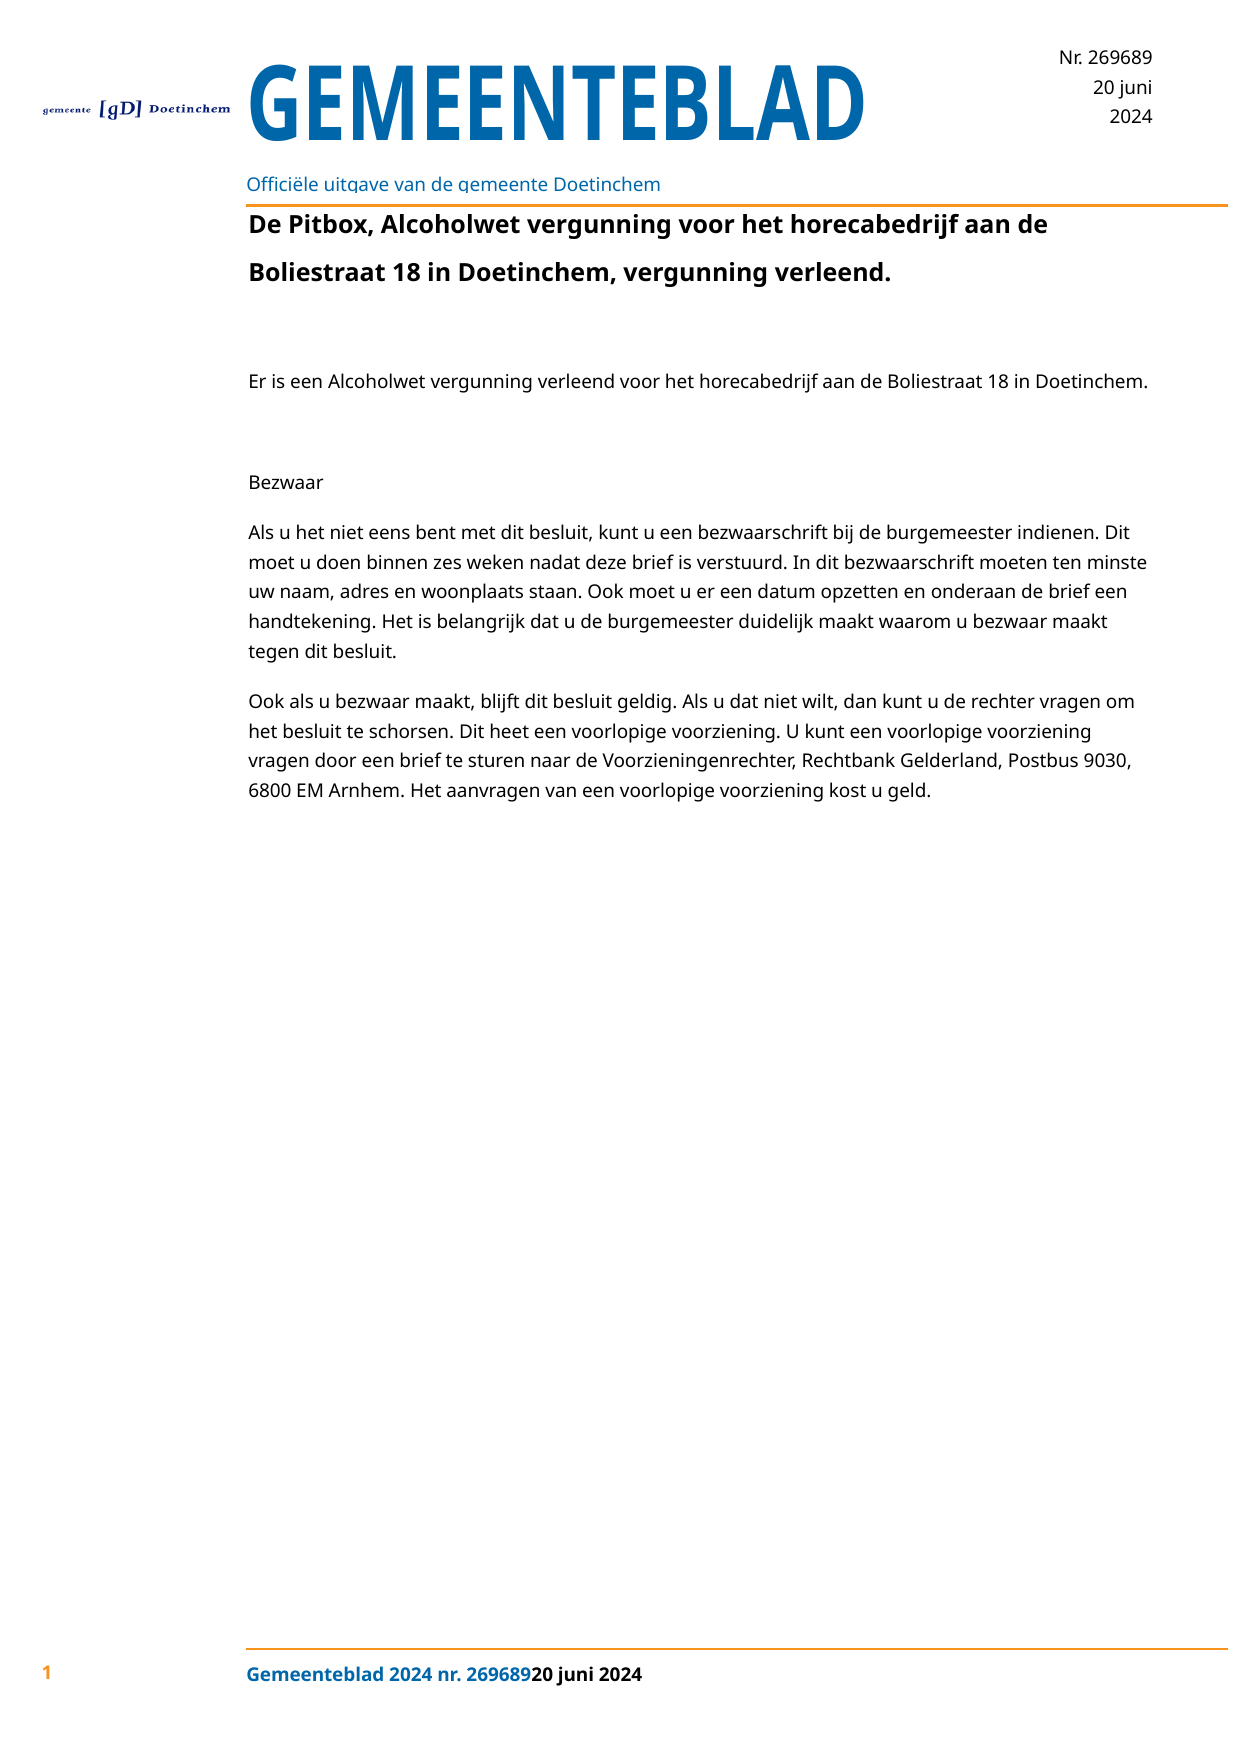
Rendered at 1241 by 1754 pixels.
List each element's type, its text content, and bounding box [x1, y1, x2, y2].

text Ook als u bezwaar maakt, blijft dit besluit geldig. Als u dat niet wilt, dan kunt u de rechter vragen om het besluit te schorsen. Dit heet een voorlopige voorziening. U kunt een voorlopige voorziening vragen door een brief te sturen naar de Voorzieningenrechter, Rechtbank Gelderland, Postbus 9030, 6800 EM Arnhem. Het aanvragen van een voorlopige voorziening kost u geld. [248, 688, 1152, 803]
text Bezwaar [248, 469, 1152, 495]
text Als u het niet eens bent met dit besluit, kunt u een bezwaarschrift bij de burgemeester indienen. Dit moet u doen binnen zes weken nadat deze brief is verstuurd. In dit bezwaarschrift moeten ten minste uw naam, adres en woonplaats staan. Ook moet u er een datum opzetten en onderaan de brief een handtekening. Het is belangrijk dat u de burgemeester duidelijk maakt waarom u bezwaar maakt tegen dit besluit. [248, 519, 1152, 664]
text De Pitbox, Alcoholwet vergunning voor het horecabedrijf aan de Boliestraat 18 in Doetinchem, vergunning verleend. [248, 207, 1152, 288]
picture [41, 47, 231, 172]
text Er is een Alcoholwet vergunning verleend voor het horecabedrijf aan de Boliestraat 18 in Doetinchem. [248, 368, 1152, 394]
